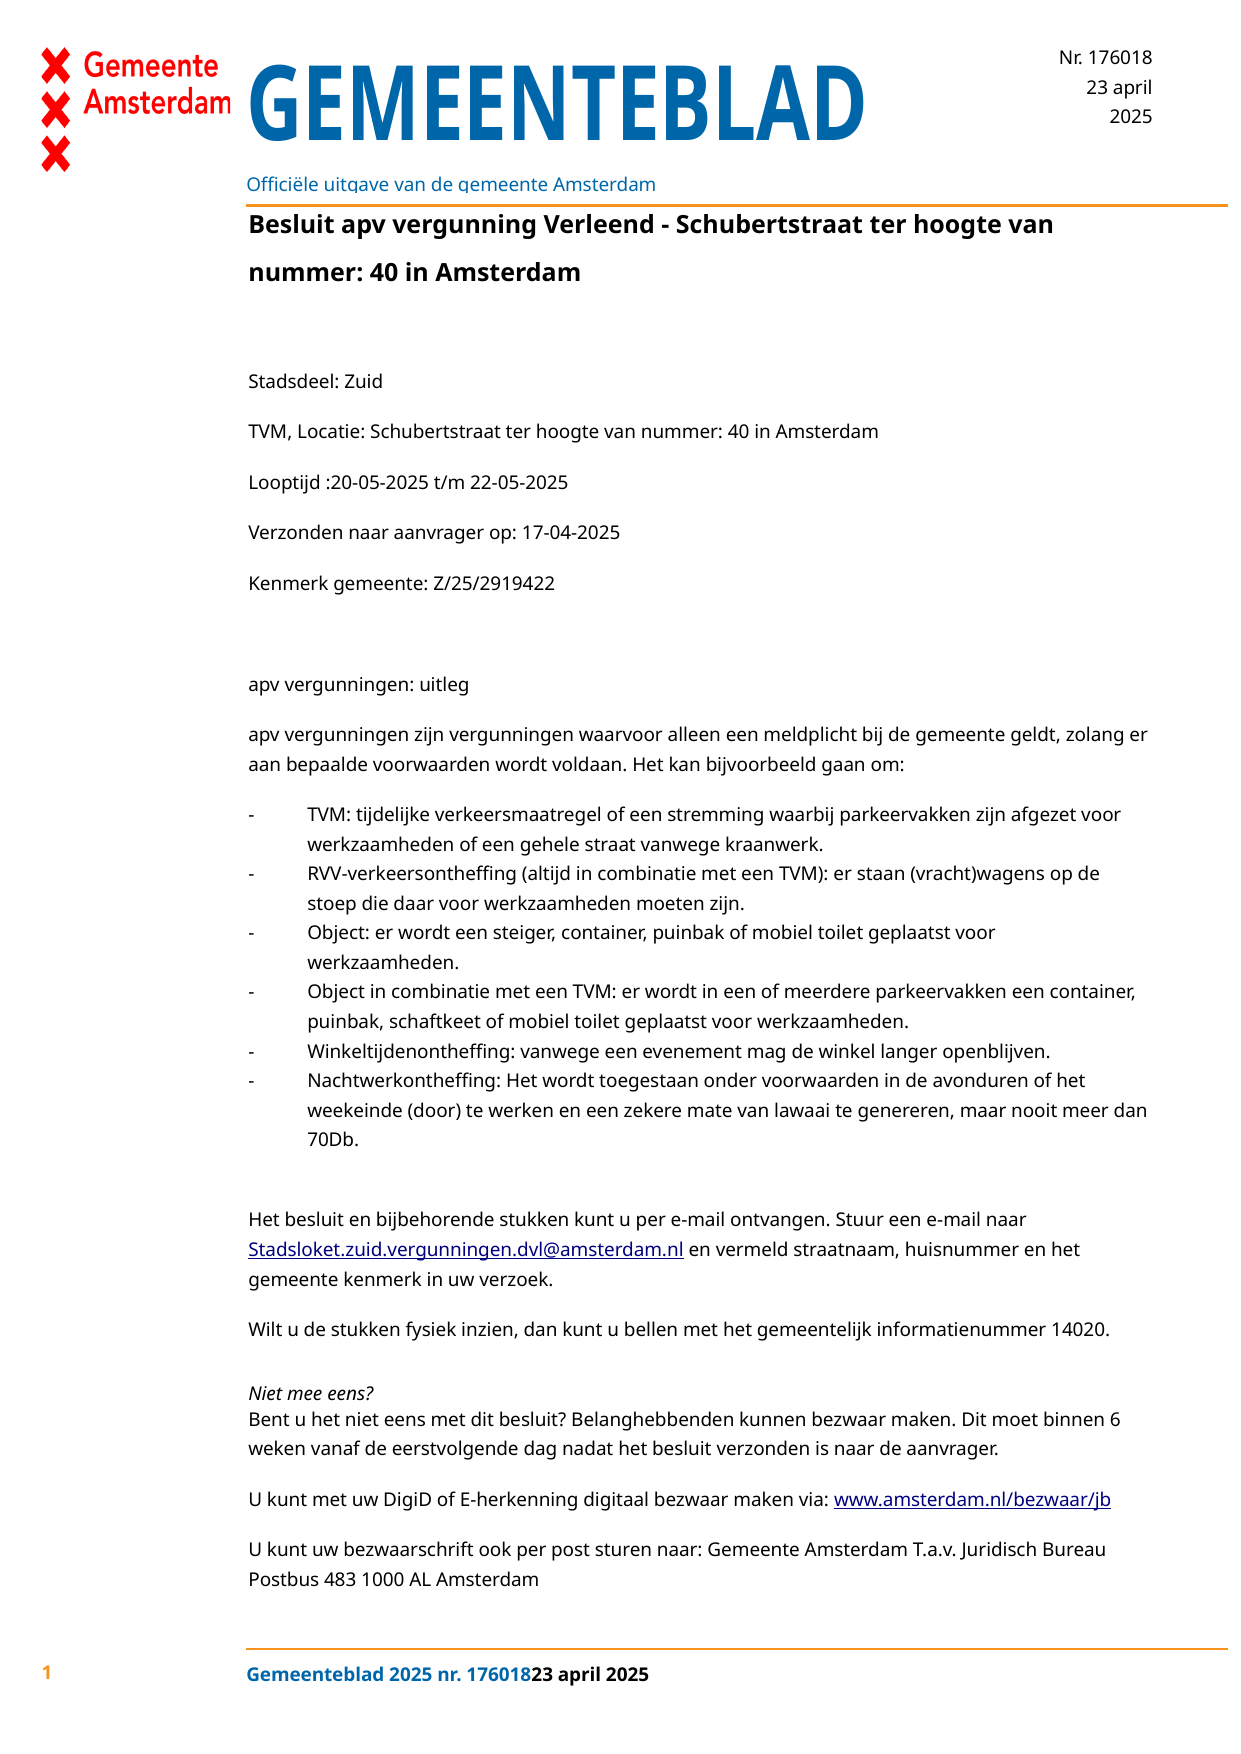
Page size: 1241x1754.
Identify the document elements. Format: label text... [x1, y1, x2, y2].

list TVM: tijdelijke verkeersmaatregel of een stremming waarbij parkeervakken zijn afgezet voor werkzaamheden of een gehele straat vanwege kraanwerk. [248, 801, 1152, 857]
text Wilt u de stukken fysiek inzien, dan kunt u bellen met het gemeentelijk informatienummer 14020. [248, 1316, 1152, 1342]
picture [41, 47, 231, 172]
text Besluit apv vergunning Verleend - Schubertstraat ter hoogte van nummer: 40 in Amsterdam [248, 207, 1152, 288]
text Bent u het niet eens met dit besluit? Belanghebbenden kunnen bezwaar maken. Dit moet binnen 6 weken vanaf de eerstvolgende dag nadat het besluit verzonden is naar de aanvrager. [248, 1406, 1152, 1461]
text U kunt uw bezwaarschrift ook per post sturen naar: Gemeente Amsterdam T.a.v. Juridisch Bureau Postbus 483 1000 AL Amsterdam [248, 1536, 1152, 1592]
text TVM, Locatie: Schubertstraat ter hoogte van nummer: 40 in Amsterdam [248, 419, 1152, 444]
text U kunt met uw DigiD of E-herkenning digitaal bezwaar maken via: www.amsterdam.nl/bezwaar/jb [248, 1486, 1152, 1512]
list Object: er wordt een steiger, container, puinbak of mobiel toilet geplaatst voor werkzaamheden. [248, 919, 1152, 975]
text Verzonden naar aanvrager op: 17-04-2025 [248, 519, 1152, 545]
list Object in combinatie met een TVM: er wordt in een of meerdere parkeervakken een container, puinbak, schaftkeet of mobiel toilet geplaatst voor werkzaamheden. [248, 979, 1152, 1034]
text Het besluit en bijbehorende stukken kunt u per e-mail ontvangen. Stuur een e-mail naar Stadsloket.zuid.vergunningen.dvl@amsterdam.nl en vermeld straatnaam, huisnummer en het gemeente kenmerk in uw verzoek. [248, 1207, 1152, 1292]
list RVV-verkeersontheffing (altijd in combinatie met een TVM): er staan (vracht)wagens op de stoep die daar voor werkzaamheden moeten zijn. [248, 860, 1152, 916]
text Niet mee eens? [248, 1380, 1152, 1406]
text Stadsdeel: Zuid [248, 368, 1152, 394]
list Nachtwerkontheffing: Het wordt toegestaan onder voorwaarden in de avonduren of het weekeinde (door) te werken en een zekere mate van lawaai te genereren, maar nooit meer dan 70Db. [248, 1067, 1152, 1152]
text Kenmerk gemeente: Z/25/2919422 [248, 570, 1152, 596]
text apv vergunningen zijn vergunningen waarvoor alleen een meldplicht bij de gemeente geldt, zolang er aan bepaalde voorwaarden wordt voldaan. Het kan bijvoorbeeld gaan om: [248, 721, 1152, 777]
text apv vergunningen: uitleg [248, 671, 1152, 697]
list Winkeltijdenontheffing: vanwege een evenement mag de winkel langer openblijven. [248, 1038, 1152, 1064]
text Looptijd :20-05-2025 t/m 22-05-2025 [248, 469, 1152, 495]
